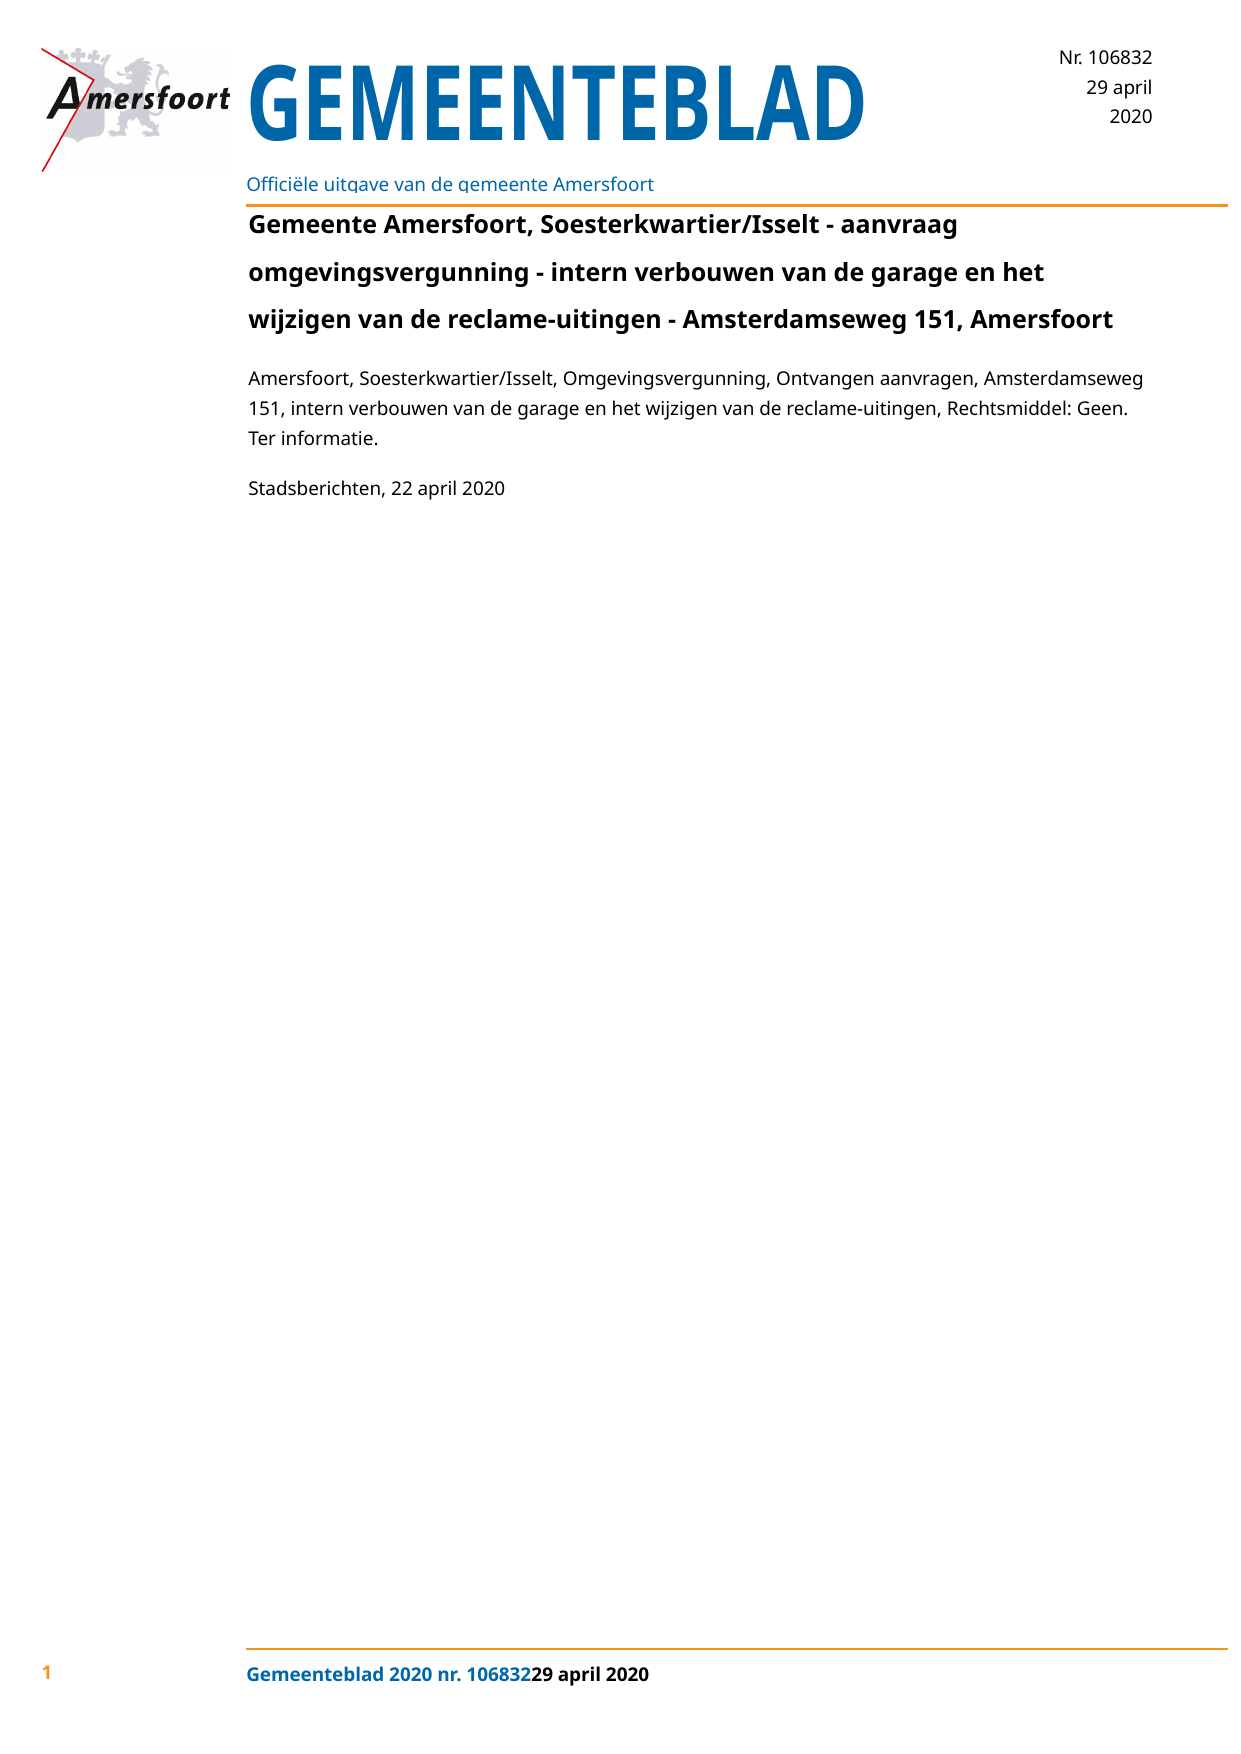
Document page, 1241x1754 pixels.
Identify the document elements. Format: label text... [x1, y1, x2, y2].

picture [41, 47, 231, 172]
text Gemeente Amersfoort, Soesterkwartier/Isselt - aanvraag omgevingsvergunning - intern verbouwen van de garage en het wijzigen van de reclame-uitingen - Amsterdamseweg 151, Amersfoort [248, 207, 1152, 336]
text Stadsberichten, 22 april 2020 [248, 475, 1152, 501]
text Amersfoort, Soesterkwartier/Isselt, Omgevingsvergunning, Ontvangen aanvragen, Amsterdamseweg 151, intern verbouwen van de garage en het wijzigen van de reclame-uitingen, Rechtsmiddel: Geen. Ter informatie. [248, 366, 1152, 450]
